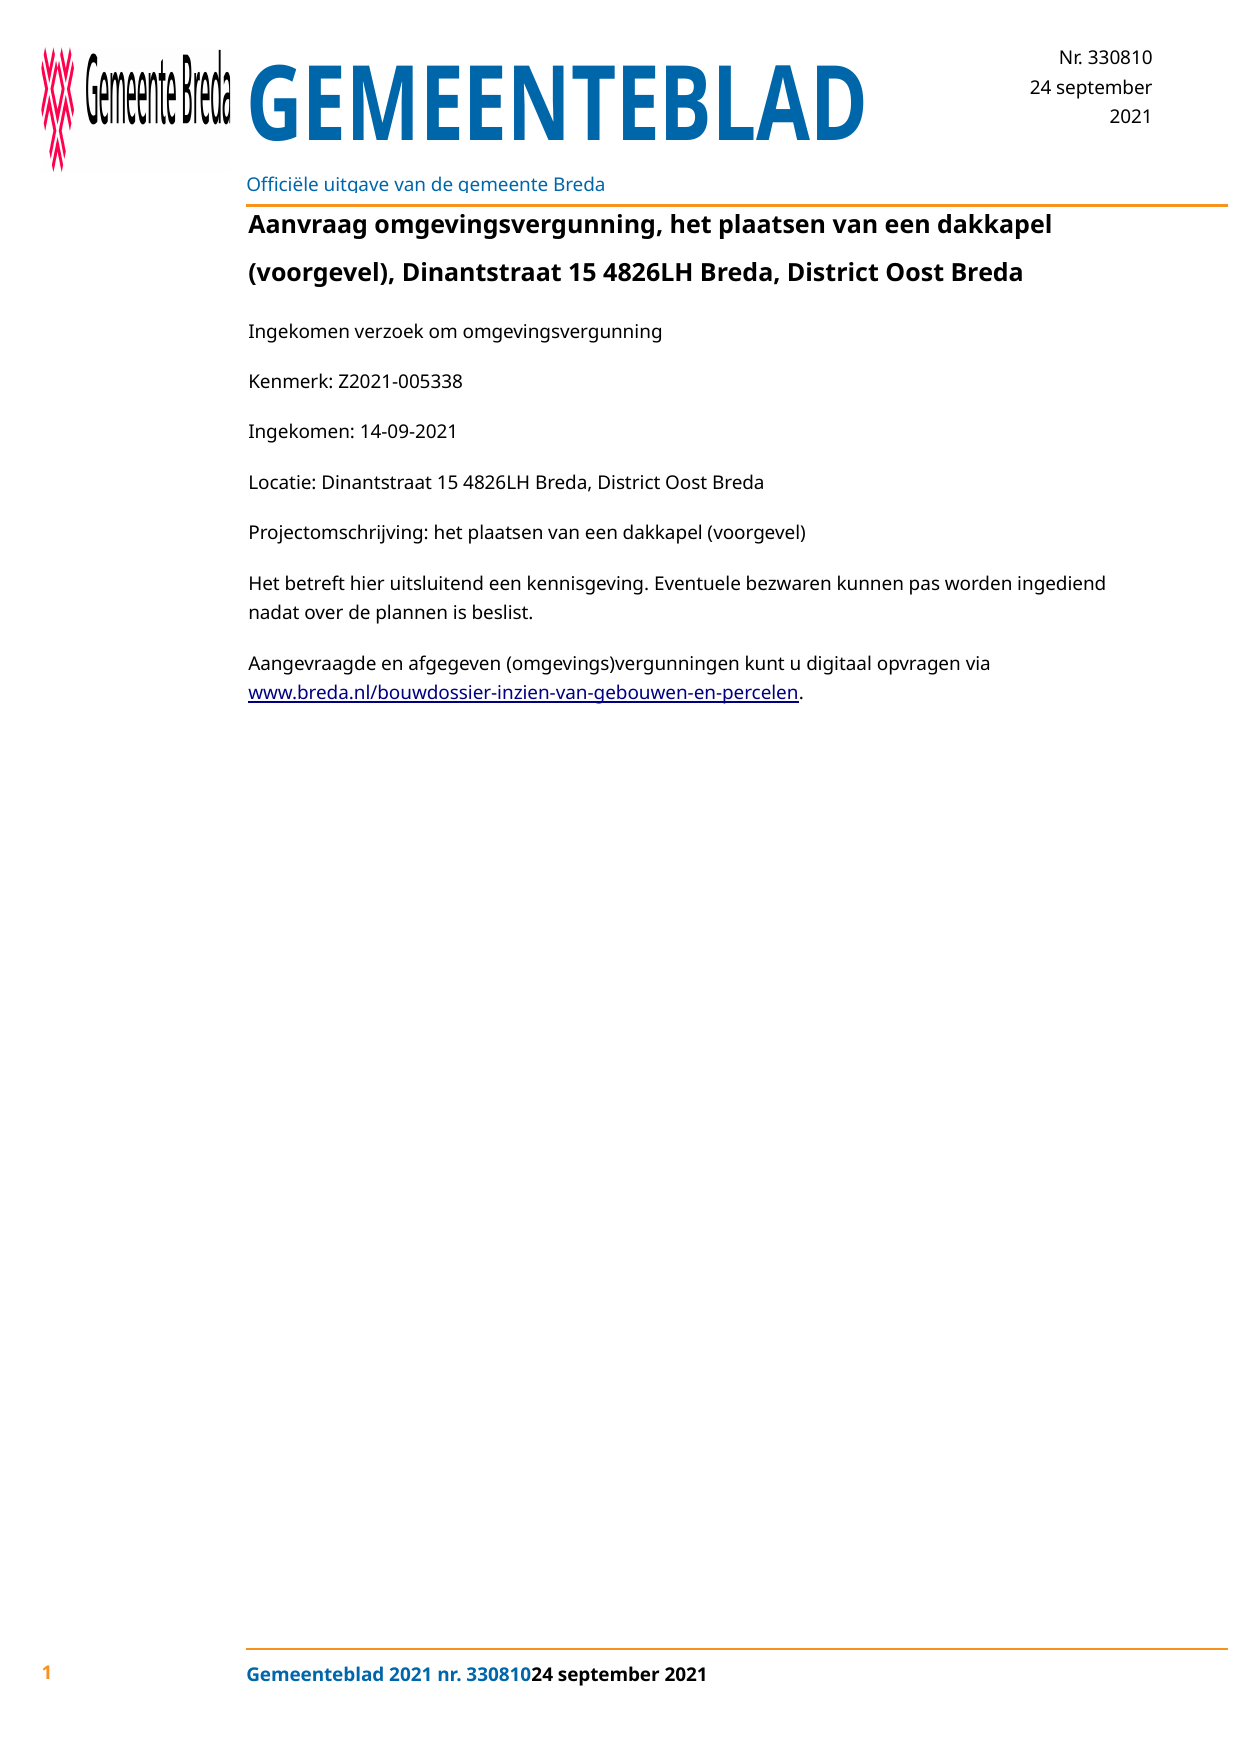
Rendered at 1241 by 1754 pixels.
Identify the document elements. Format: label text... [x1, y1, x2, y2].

text Aanvraag omgevingsvergunning, het plaatsen van een dakkapel (voorgevel), Dinantstraat 15 4826LH Breda, District Oost Breda [248, 207, 1152, 288]
text Het betreft hier uitsluitend een kennisgeving. Eventuele bezwaren kunnen pas worden ingediend nadat over de plannen is beslist. [248, 570, 1152, 625]
text Projectomschrijving: het plaatsen van een dakkapel (voorgevel) [248, 519, 1152, 545]
text Aangevraagde en afgegeven (omgevings)vergunningen kunt u digitaal opvragen via www.breda.nl/bouwdossier-inzien-van-gebouwen-en-percelen. [248, 650, 1152, 705]
text Ingekomen: 14-09-2021 [248, 419, 1152, 444]
picture [41, 47, 231, 172]
text Kenmerk: Z2021-005338 [248, 368, 1152, 394]
text Ingekomen verzoek om omgevingsvergunning [248, 318, 1152, 344]
text Locatie: Dinantstraat 15 4826LH Breda, District Oost Breda [248, 469, 1152, 495]
